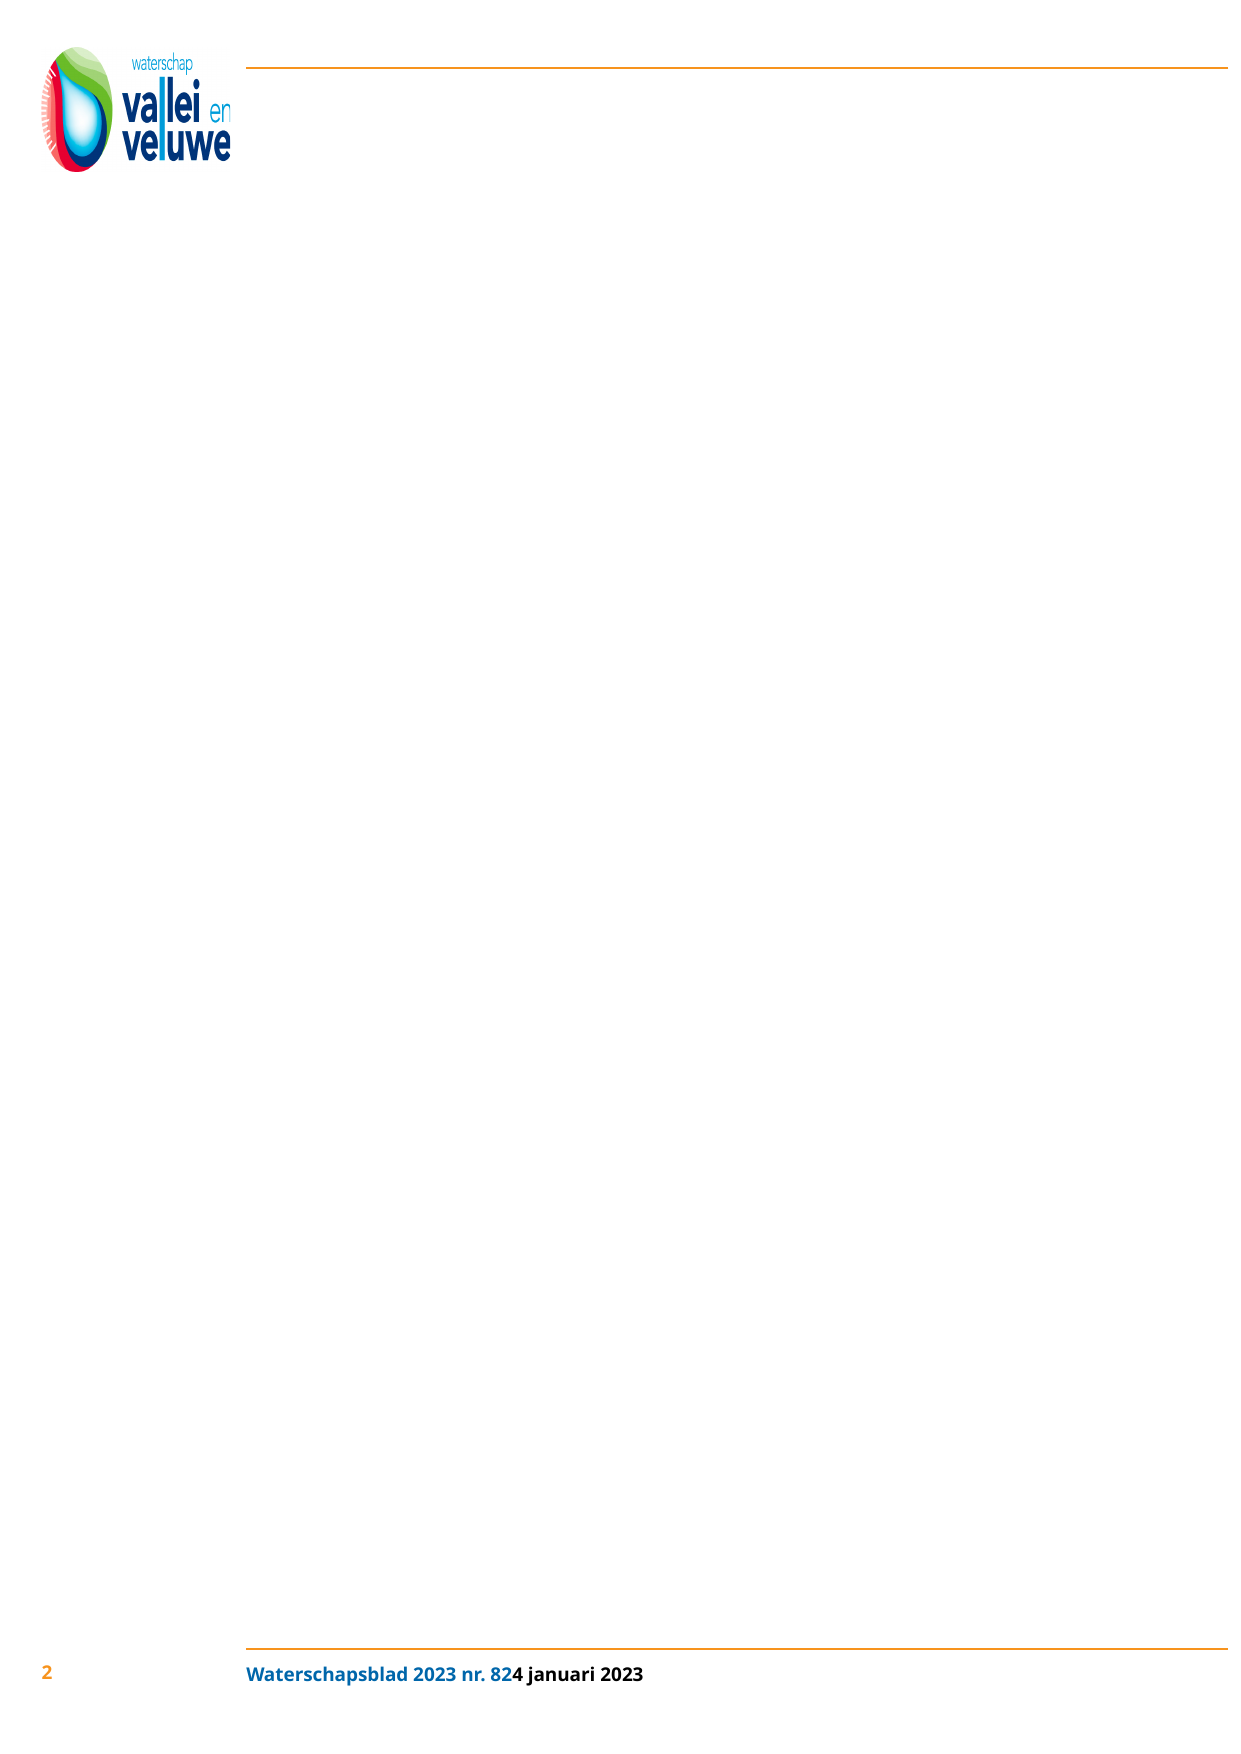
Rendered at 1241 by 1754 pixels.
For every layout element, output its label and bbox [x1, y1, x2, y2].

picture [41, 47, 231, 172]
